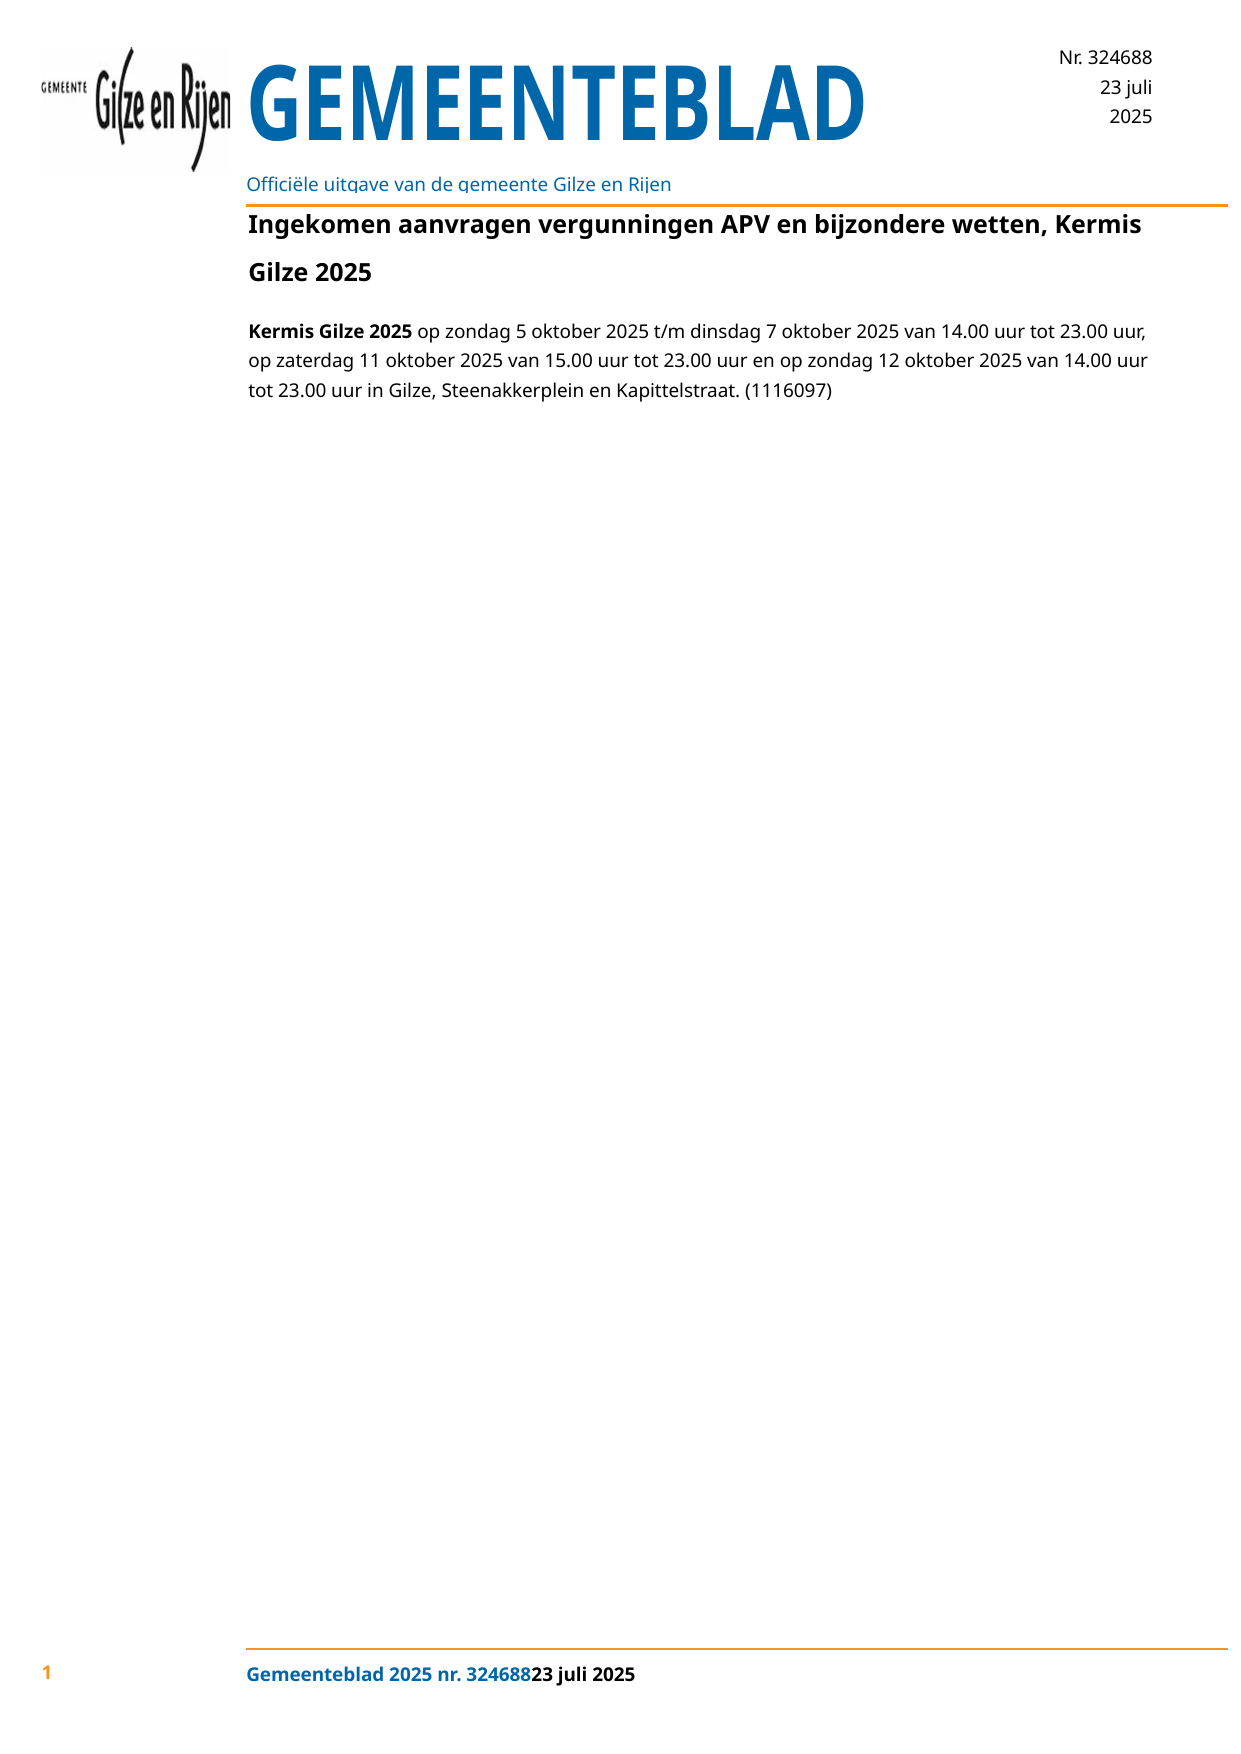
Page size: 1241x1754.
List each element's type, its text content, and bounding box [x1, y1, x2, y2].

text Kermis Gilze 2025 op zondag 5 oktober 2025 t/m dinsdag 7 oktober 2025 van 14.00 uur tot 23.00 uur, op zaterdag 11 oktober 2025 van 15.00 uur tot 23.00 uur en op zondag 12 oktober 2025 van 14.00 uur tot 23.00 uur in Gilze, Steenakkerplein en Kapittelstraat. (1116097) [248, 318, 1152, 403]
text Ingekomen aanvragen vergunningen APV en bijzondere wetten, Kermis Gilze 2025 [248, 207, 1152, 288]
picture [41, 47, 231, 172]
